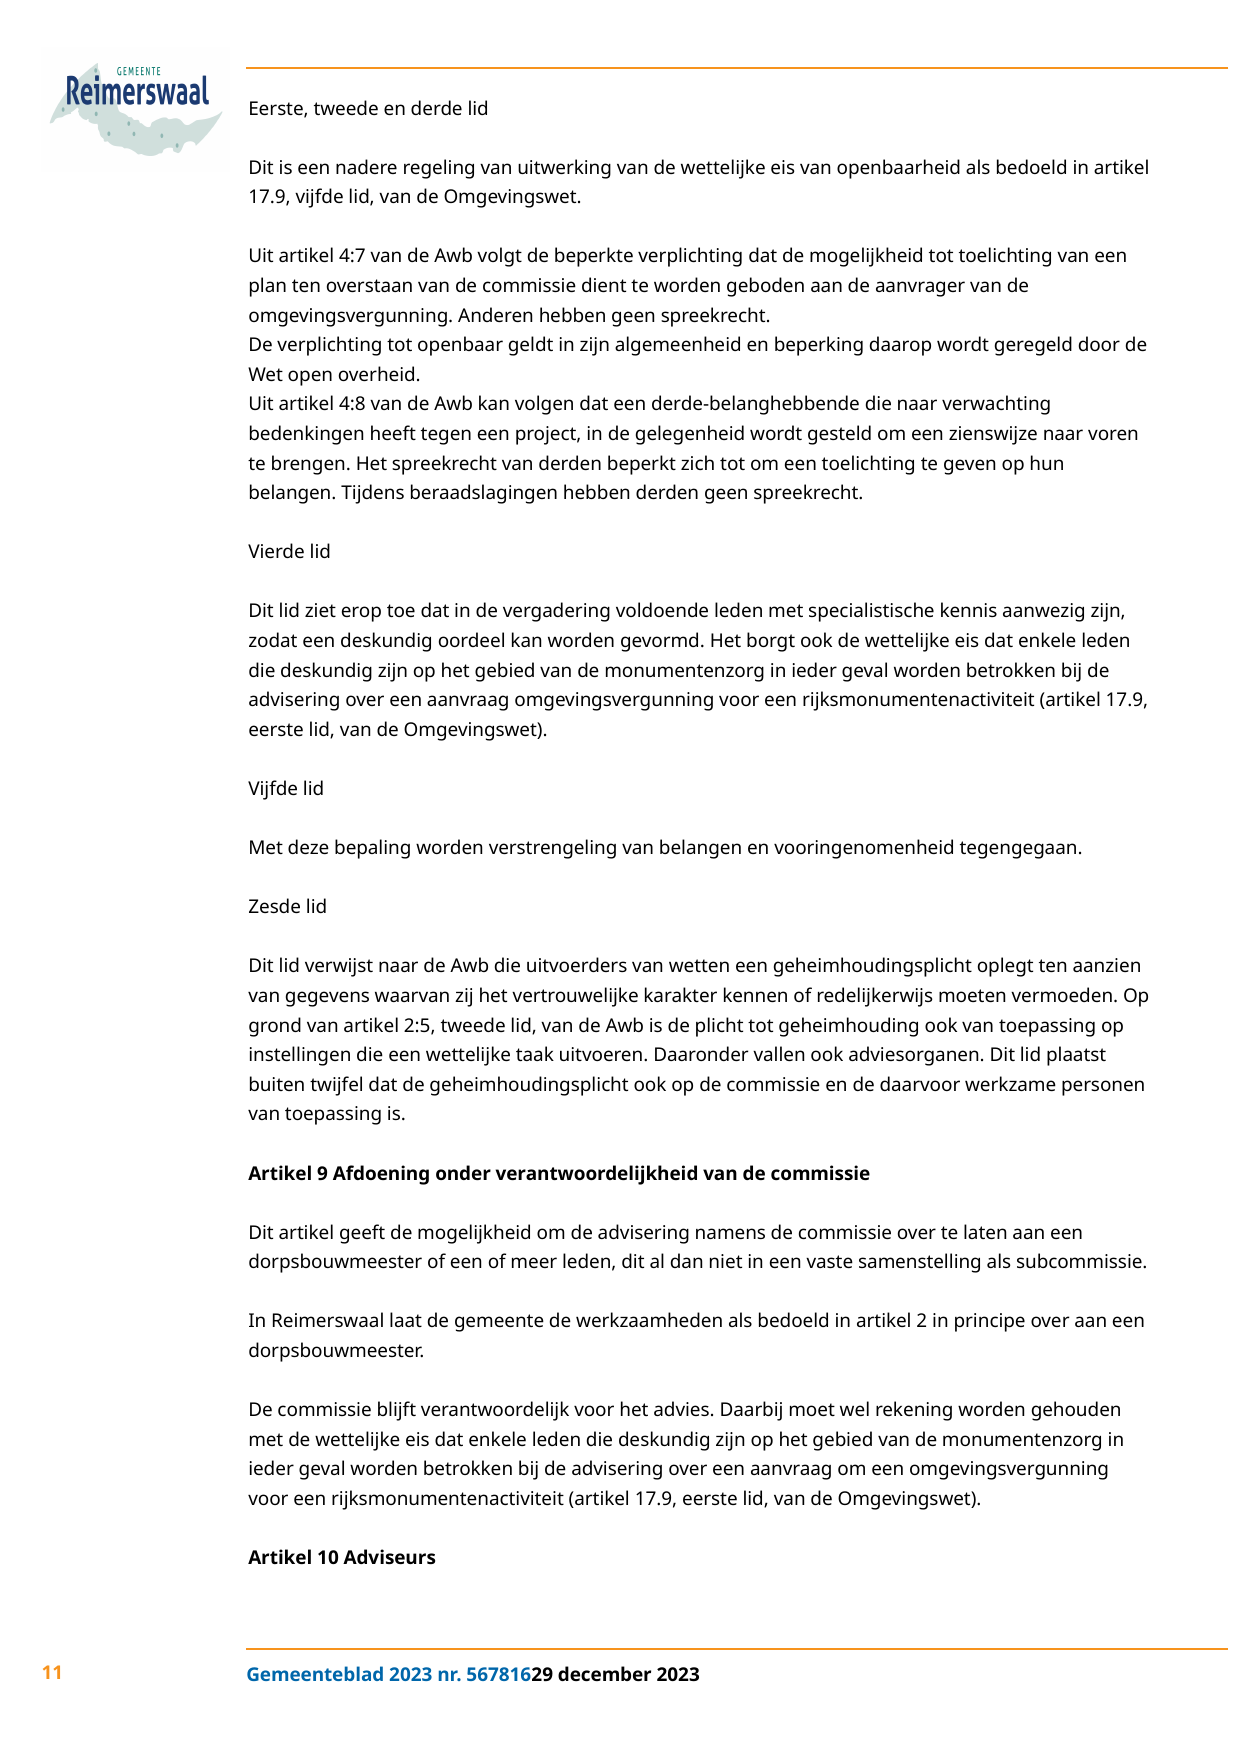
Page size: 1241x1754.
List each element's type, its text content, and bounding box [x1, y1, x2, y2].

text De verplichting tot openbaar geldt in zijn algemeenheid en beperking daarop wordt geregeld door de Wet open overheid. [248, 331, 1152, 387]
text Met deze bepaling worden verstrengeling van belangen en vooringenomenheid tegengegaan. [248, 834, 1152, 860]
picture [41, 47, 231, 172]
text Artikel 9 Afdoening onder verantwoordelijkheid van de commissie [248, 1160, 1152, 1186]
text Dit lid verwijst naar de Awb die uitvoerders van wetten een geheimhoudingsplicht oplegt ten aanzien van gegevens waarvan zij het vertrouwelijke karakter kennen of redelijkerwijs moeten vermoeden. Op grond van artikel 2:5, tweede lid, van de Awb is de plicht tot geheimhouding ook van toepassing op instellingen die een wettelijke taak uitvoeren. Daaronder vallen ook adviesorganen. Dit lid plaatst buiten twijfel dat de geheimhoudingsplicht ook op de commissie en de daarvoor werkzame personen van toepassing is. [248, 953, 1152, 1126]
text De commissie blijft verantwoordelijk voor het advies. Daarbij moet wel rekening worden gehouden met de wettelijke eis dat enkele leden die deskundig zijn op het gebied van de monumentenzorg in ieder geval worden betrokken bij de advisering over een aanvraag om een omgevingsvergunning voor een rijksmonumentenactiviteit (artikel 17.9, eerste lid, van de Omgevingswet). [248, 1396, 1152, 1511]
text Vijfde lid [248, 775, 1152, 801]
text Eerste, tweede en derde lid [248, 95, 1152, 121]
text Uit artikel 4:8 van de Awb kan volgen dat een derde-belanghebbende die naar verwachting bedenkingen heeft tegen een project, in de gelegenheid wordt gesteld om een zienswijze naar voren te brengen. Het spreekrecht van derden beperkt zich tot om een toelichting te geven op hun belangen. Tijdens beraadslagingen hebben derden geen spreekrecht. [248, 391, 1152, 505]
text Uit artikel 4:7 van de Awb volgt de beperkte verplichting dat de mogelijkheid tot toelichting van een plan ten overstaan van de commissie dient te worden geboden aan de aanvrager van de omgevingsvergunning. Anderen hebben geen spreekrecht. [248, 243, 1152, 328]
text Dit is een nadere regeling van uitwerking van de wettelijke eis van openbaarheid als bedoeld in artikel 17.9, vijfde lid, van de Omgevingswet. [248, 154, 1152, 209]
text In Reimerswaal laat de gemeente de werkzaamheden als bedoeld in artikel 2 in principe over aan een dorpsbouwmeester. [248, 1308, 1152, 1363]
text Artikel 10 Adviseurs [248, 1544, 1152, 1570]
text Dit lid ziet erop toe dat in de vergadering voldoende leden met specialistische kennis aanwezig zijn, zodat een deskundig oordeel kan worden gevormd. Het borgt ook de wettelijke eis dat enkele leden die deskundig zijn op het gebied van de monumentenzorg in ieder geval worden betrokken bij de advisering over een aanvraag omgevingsvergunning voor een rijksmonumentenactiviteit (artikel 17.9, eerste lid, van de Omgevingswet). [248, 598, 1152, 742]
text Zesde lid [248, 893, 1152, 919]
text Dit artikel geeft de mogelijkheid om de advisering namens de commissie over te laten aan een dorpsbouwmeester of een of meer leden, dit al dan niet in een vaste samenstelling als subcommissie. [248, 1219, 1152, 1274]
text Vierde lid [248, 538, 1152, 564]
